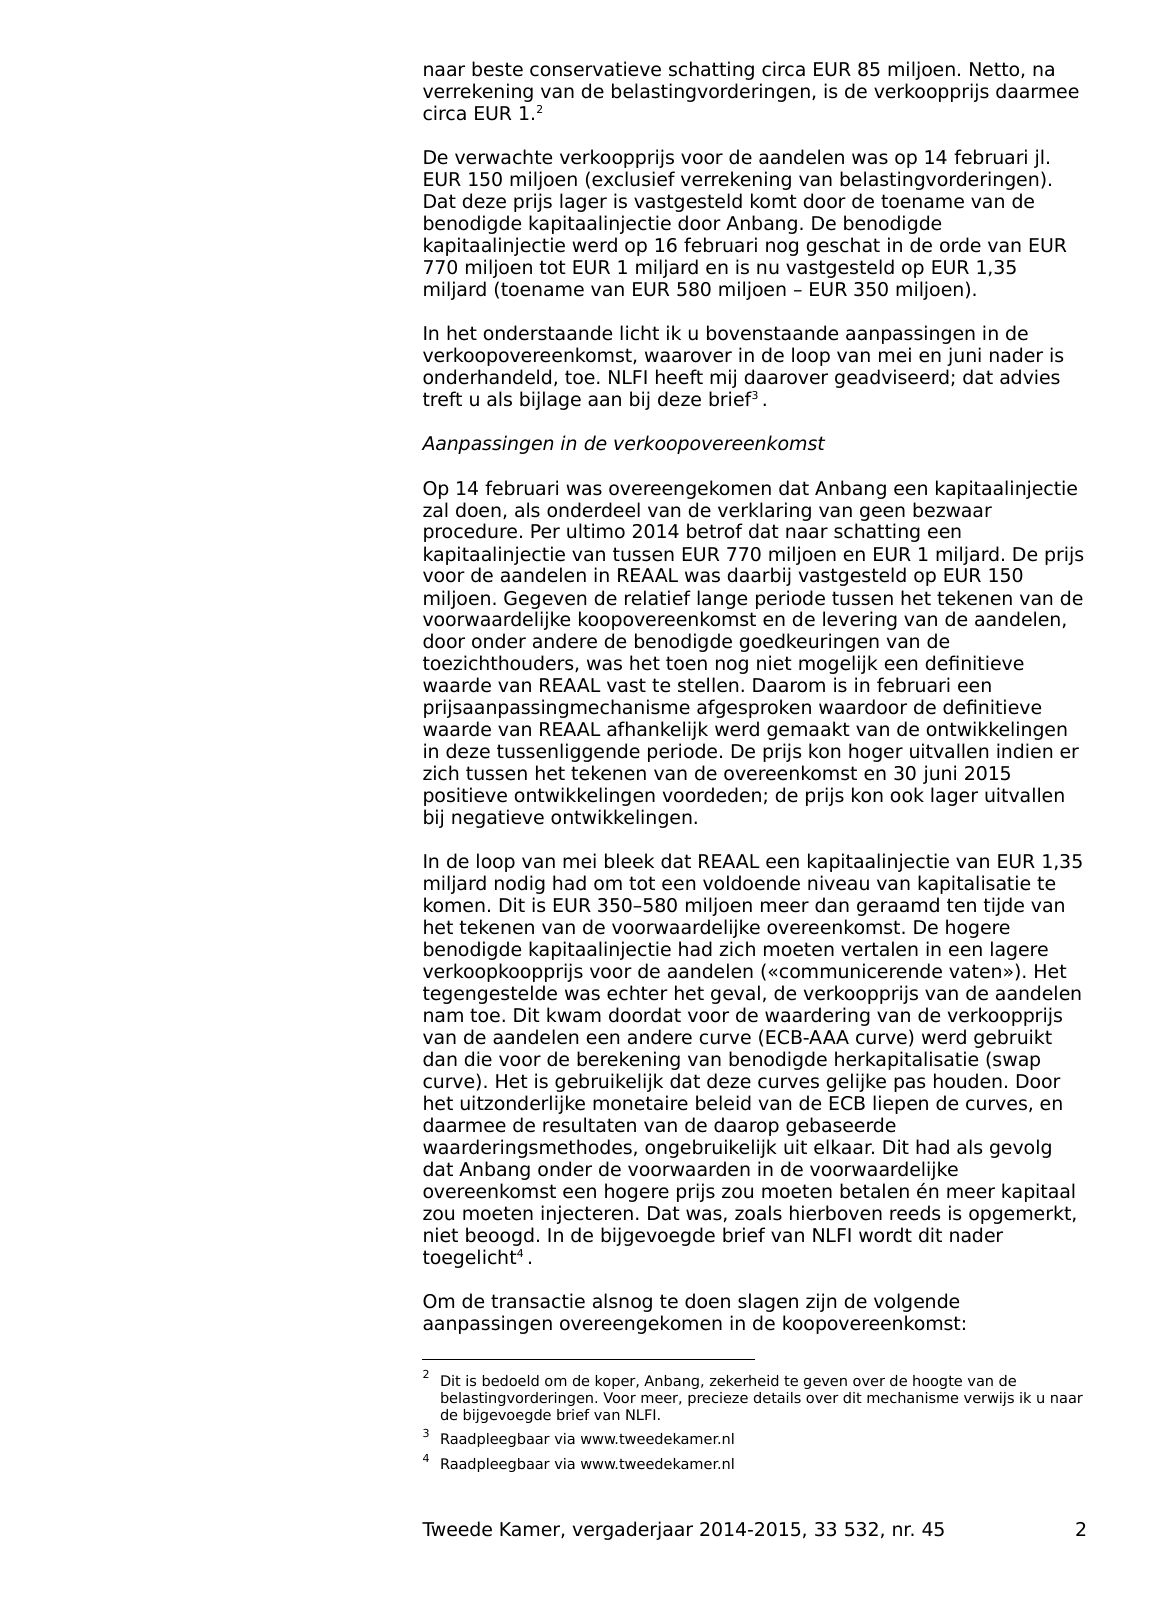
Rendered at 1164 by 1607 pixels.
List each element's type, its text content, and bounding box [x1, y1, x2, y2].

text In de loop van mei bleek dat REAAL een kapitaalinjectie van EUR 1,35 miljard nodig had om tot een voldoende niveau van kapitalisatie te komen. Dit is EUR 350–580 miljoen meer dan geraamd ten tijde van het tekenen van de voorwaardelijke overeenkomst. De hogere benodigde kapitaalinjectie had zich moeten vertalen in een lagere verkoopkoopprijs voor de aandelen («communicerende vaten»). Het tegengestelde was echter het geval, de verkoopprijs van de aandelen nam toe. Dit kwam doordat voor de waardering van de verkoopprijs van de aandelen een andere curve (ECB-AAA curve) werd gebruikt dan die voor de berekening van benodigde herkapitalisatie (swap curve). Het is gebruikelijk dat deze curves gelijke pas houden. Door het uitzonderlijke monetaire beleid van de ECB liepen de curves, en daarmee de resultaten van de daarop gebaseerde waarderingsmethodes, ongebruikelijk uit elkaar. Dit had als gevolg dat Anbang onder de voorwaarden in de voorwaardelijke overeenkomst een hogere prijs zou moeten betalen én meer kapitaal zou moeten injecteren. Dat was, zoals hierboven reeds is opgemerkt, niet beoogd. In de bijgevoegde brief van NLFI wordt dit nader toegelicht. [422, 851, 1087, 1269]
text Op 14 februari was overeengekomen dat Anbang een kapitaalinjectie zal doen, als onderdeel van de verklaring van geen bezwaar procedure. Per ultimo 2014 betrof dat naar schatting een kapitaalinjectie van tussen EUR 770 miljoen en EUR 1 miljard. De prijs voor de aandelen in REAAL was daarbij vastgesteld op EUR 150 miljoen. Gegeven de relatief lange periode tussen het tekenen van de voorwaardelijke koopovereenkomst en de levering van de aandelen, door onder andere de benodigde goedkeuringen van de toezichthouders, was het toen nog niet mogelijk een definitieve waarde van REAAL vast te stellen. Daarom is in februari een prijsaanpassingmechanisme afgesproken waardoor de definitieve waarde van REAAL afhankelijk werd gemaakt van de ontwikkelingen in deze tussenliggende periode. De prijs kon hoger uitvallen indien er zich tussen het tekenen van de overeenkomst en 30 juni 2015 positieve ontwikkelingen voordeden; de prijs kon ook lager uitvallen bij negatieve ontwikkelingen. [422, 477, 1087, 829]
text naar beste conservatieve schatting circa EUR 85 miljoen. Netto, na verrekening van de belastingvorderingen, is de verkoopprijs daarmee circa EUR 1. [422, 59, 1087, 125]
text Raadpleegbaar via www.tweedekamer.nl [422, 1427, 1087, 1449]
text Om de transactie alsnog te doen slagen zijn de volgende aanpassingen overeengekomen in de koopovereenkomst: [422, 1291, 1087, 1335]
text Raadpleegbaar via www.tweedekamer.nl [422, 1452, 1087, 1474]
text In het onderstaande licht ik u bovenstaande aanpassingen in de verkoopovereenkomst, waarover in de loop van mei en juni nader is onderhandeld, toe. NLFI heeft mij daarover geadviseerd; dat advies treft u als bijlage aan bij deze brief. [422, 323, 1087, 411]
subtitle Aanpassingen in de verkoopovereenkomst [422, 433, 1087, 455]
text De verwachte verkoopprijs voor de aandelen was op 14 februari jl. EUR 150 miljoen (exclusief verrekening van belastingvorderingen). Dat deze prijs lager is vastgesteld komt door de toename van de benodigde kapitaalinjectie door Anbang. De benodigde kapitaalinjectie werd op 16 februari nog geschat in de orde van EUR 770 miljoen tot EUR 1 miljard en is nu vastgesteld op EUR 1,35 miljard (toename van EUR 580 miljoen – EUR 350 miljoen). [422, 147, 1087, 301]
text Dit is bedoeld om de koper, Anbang, zekerheid te geven over de hoogte van de belastingvorderingen. Voor meer, precieze details over dit mechanisme verwijs ik u naar de bijgevoegde brief van NLFI. [422, 1368, 1087, 1424]
